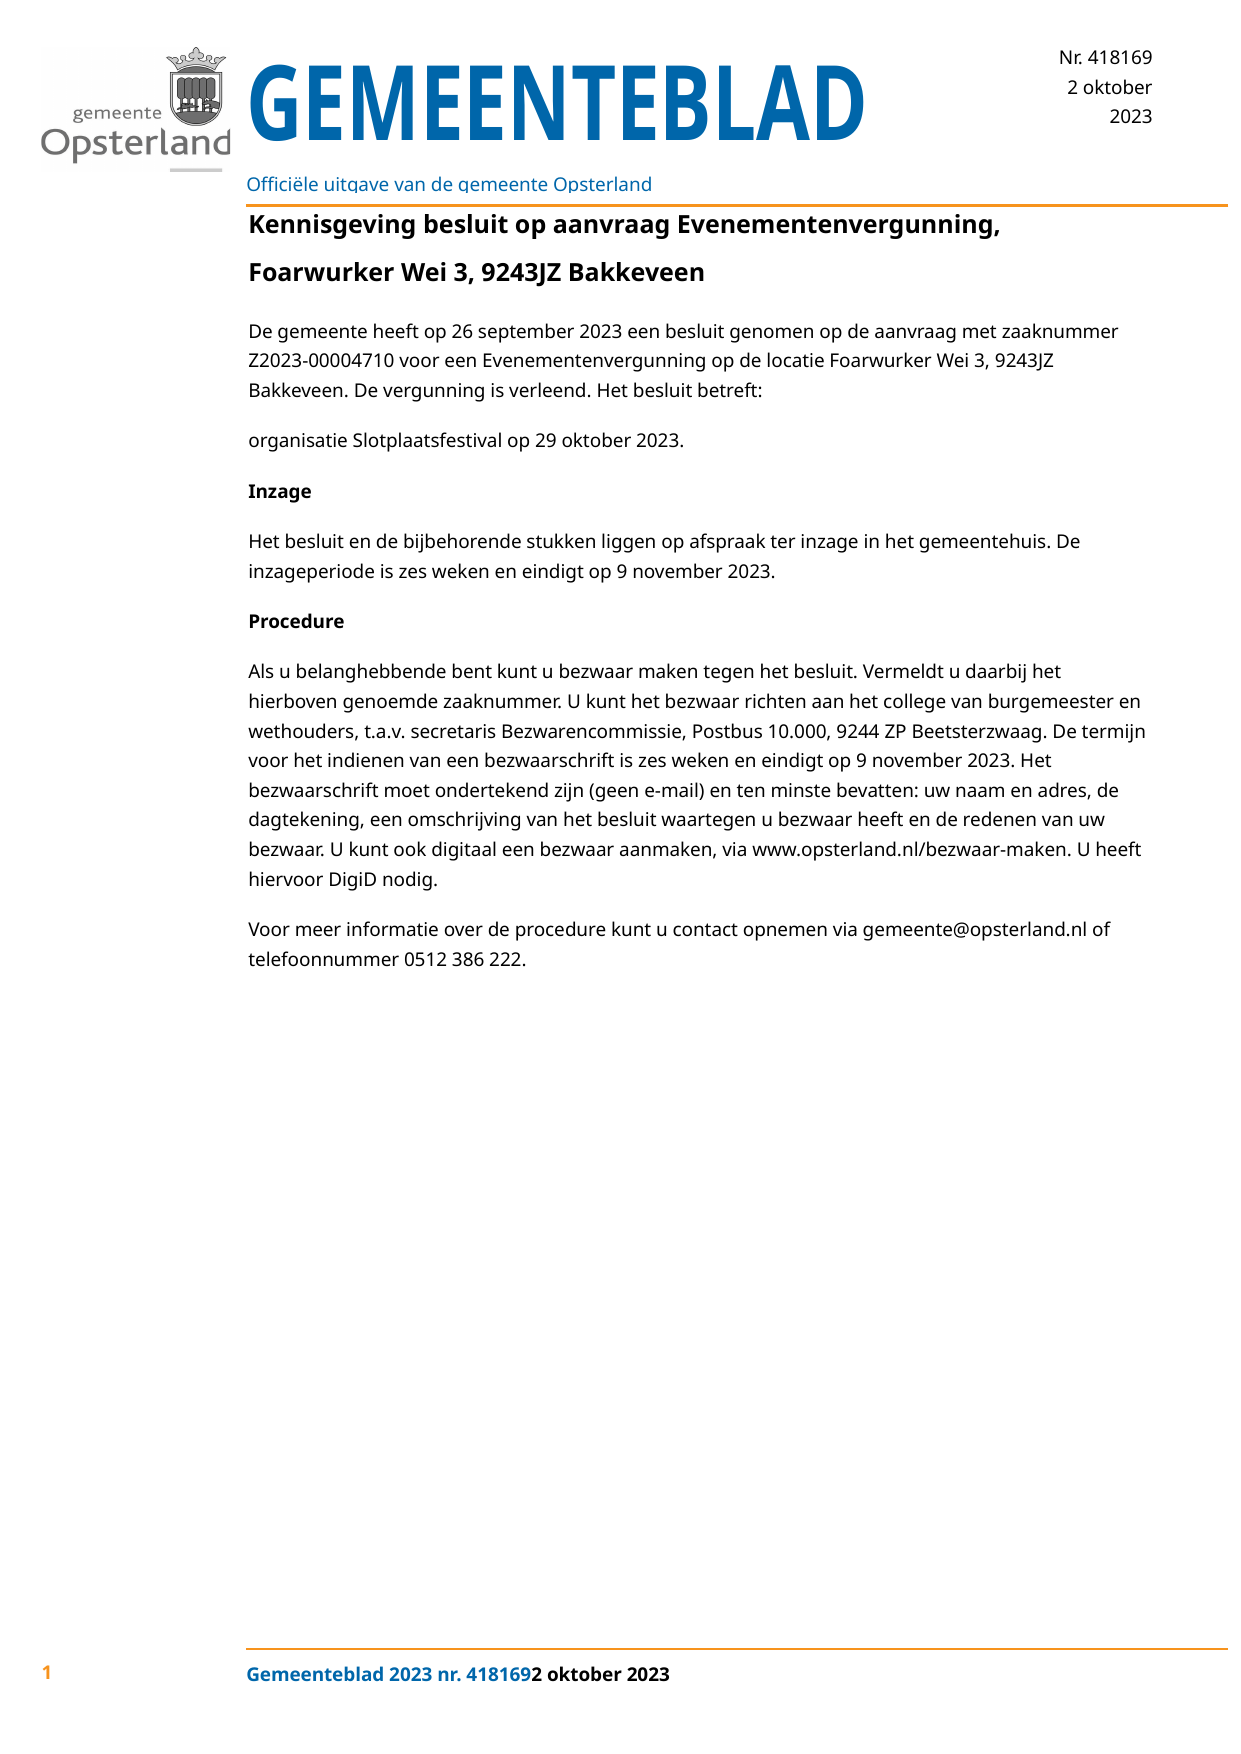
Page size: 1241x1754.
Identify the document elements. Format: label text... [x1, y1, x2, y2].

picture [41, 47, 231, 172]
text Voor meer informatie over de procedure kunt u contact opnemen via gemeente@opsterland.nl of telefoonnummer 0512 386 222. [248, 916, 1152, 972]
text Kennisgeving besluit op aanvraag Evenementenvergunning, Foarwurker Wei 3, 9243JZ Bakkeveen [248, 207, 1152, 288]
text Procedure [248, 608, 1152, 634]
text Als u belanghebbende bent kunt u bezwaar maken tegen het besluit. Vermeldt u daarbij het hierboven genoemde zaaknummer. U kunt het bezwaar richten aan het college van burgemeester en wethouders, t.a.v. secretaris Bezwarencommissie, Postbus 10.000, 9244 ZP Beetsterzwaag. De termijn voor het indienen van een bezwaarschrift is zes weken en eindigt op 9 november 2023. Het bezwaarschrift moet ondertekend zijn (geen e-mail) en ten minste bevatten: uw naam en adres, de dagtekening, een omschrijving van het besluit waartegen u bezwaar heeft en de redenen van uw bezwaar. U kunt ook digitaal een bezwaar aanmaken, via www.opsterland.nl/bezwaar-maken. U heeft hiervoor DigiD nodig. [248, 659, 1152, 892]
text Inzage [248, 478, 1152, 504]
text Het besluit en de bijbehorende stukken liggen op afspraak ter inzage in het gemeentehuis. De inzageperiode is zes weken en eindigt op 9 november 2023. [248, 528, 1152, 584]
text De gemeente heeft op 26 september 2023 een besluit genomen op de aanvraag met zaaknummer Z2023-00004710 voor een Evenementenvergunning op de locatie Foarwurker Wei 3, 9243JZ Bakkeveen. De vergunning is verleend. Het besluit betreft: [248, 318, 1152, 403]
text organisatie Slotplaatsfestival op 29 oktober 2023. [248, 427, 1152, 453]
